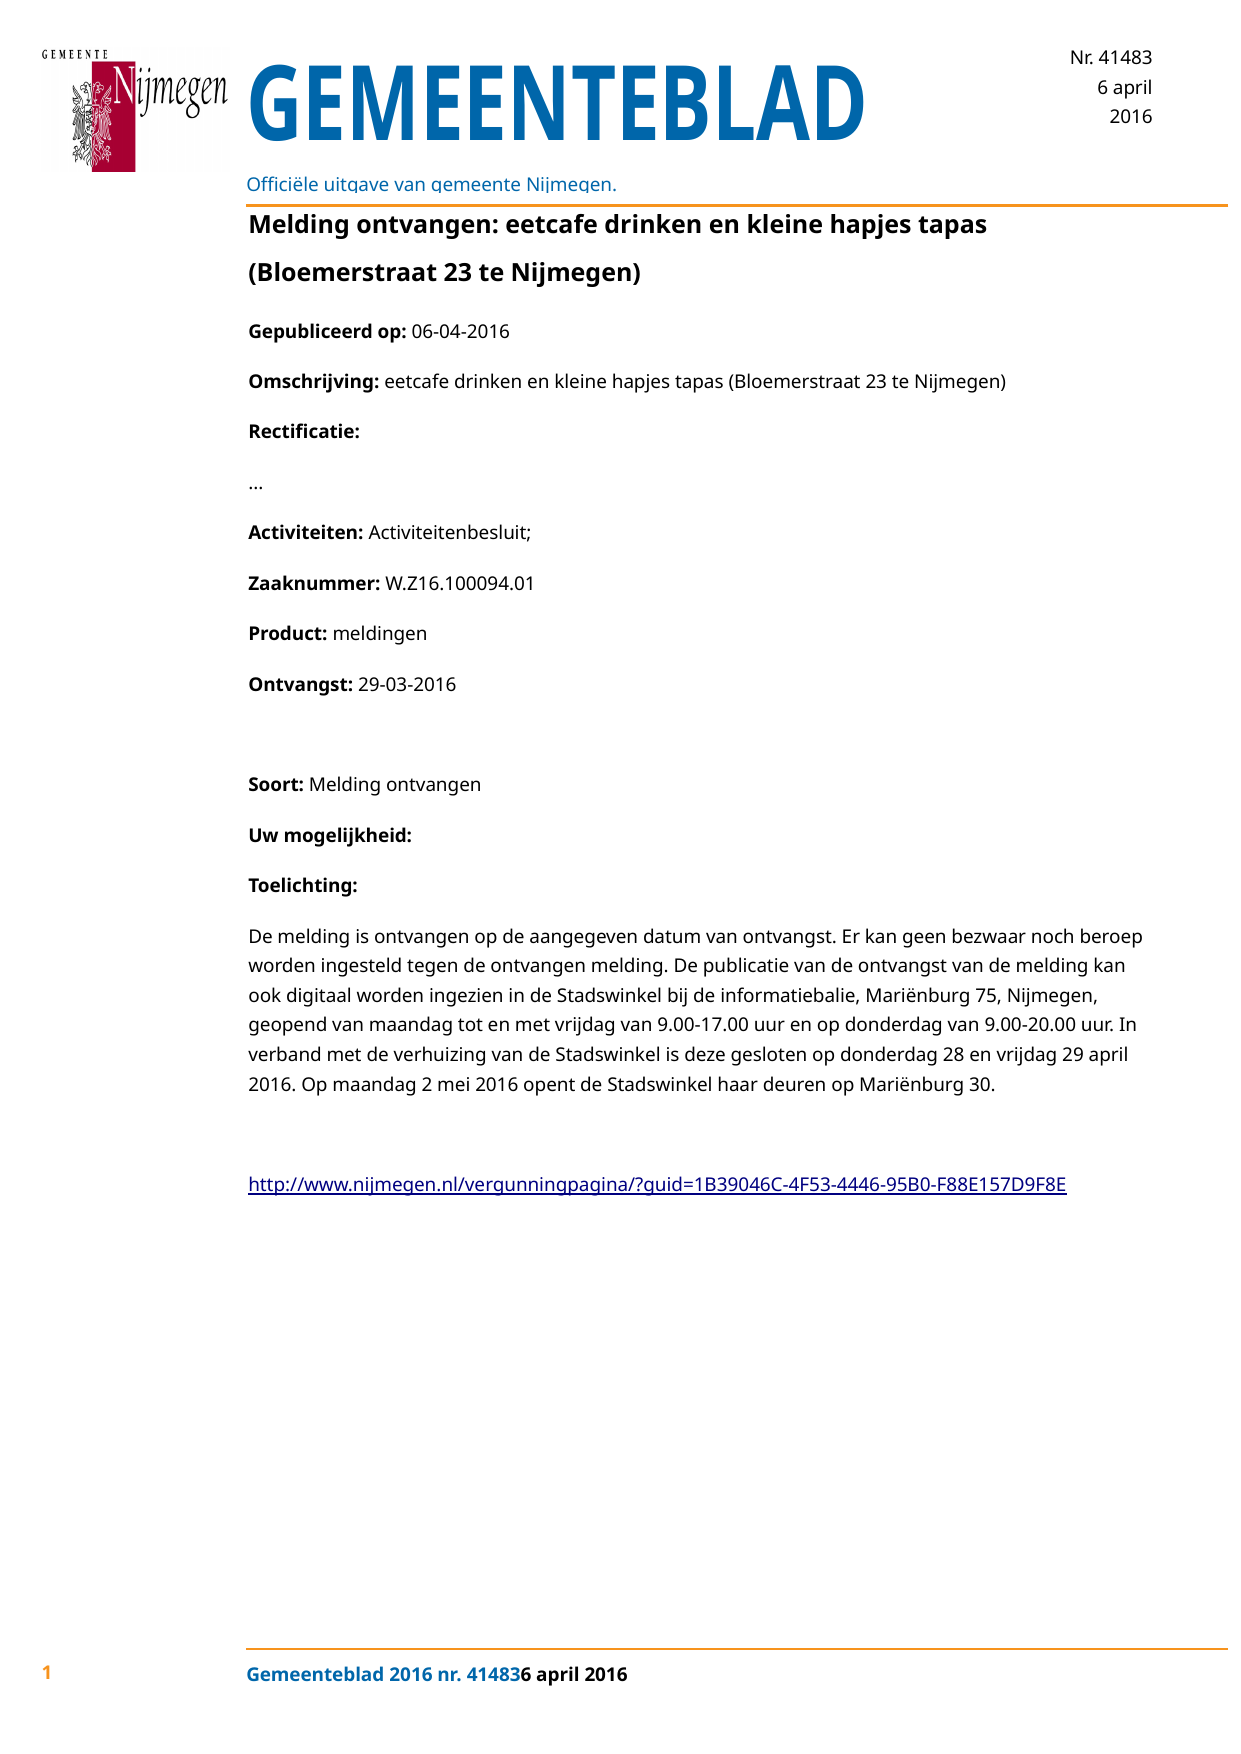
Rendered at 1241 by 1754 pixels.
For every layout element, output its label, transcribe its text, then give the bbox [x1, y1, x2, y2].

text Toelichting: [248, 872, 1152, 898]
text ... [248, 469, 1152, 495]
text Rectificatie: [248, 419, 1152, 444]
text Product: meldingen [248, 620, 1152, 646]
text Activiteiten: Activiteitenbesluit; [248, 519, 1152, 545]
text De melding is ontvangen op de aangegeven datum van ontvangst. Er kan geen bezwaar noch beroep worden ingesteld tegen de ontvangen melding. De publicatie van de ontvangst van de melding kan ook digitaal worden ingezien in de Stadswinkel bij de informatiebalie, Mariënburg 75, Nijmegen, geopend van maandag tot en met vrijdag van 9.00-17.00 uur en op donderdag van 9.00-20.00 uur. In verband met de verhuizing van de Stadswinkel is deze gesloten op donderdag 28 en vrijdag 29 april 2016. Op maandag 2 mei 2016 opent de Stadswinkel haar deuren op Mariënburg 30. [248, 923, 1152, 1097]
text Omschrijving: eetcafe drinken en kleine hapjes tapas (Bloemerstraat 23 te Nijmegen) [248, 368, 1152, 394]
text Gepubliceerd op: 06-04-2016 [248, 318, 1152, 344]
text Soort: Melding ontvangen [248, 772, 1152, 797]
text Melding ontvangen: eetcafe drinken en kleine hapjes tapas (Bloemerstraat 23 te Nijmegen) [248, 207, 1152, 288]
text Ontvangst: 29-03-2016 [248, 671, 1152, 697]
text Uw mogelijkheid: [248, 822, 1152, 848]
picture [41, 47, 231, 172]
text http://www.nijmegen.nl/vergunningpagina/?guid=1B39046C-4F53-4446-95B0-F88E157D9F8E [248, 1172, 1152, 1197]
text Zaaknummer: W.Z16.100094.01 [248, 570, 1152, 596]
